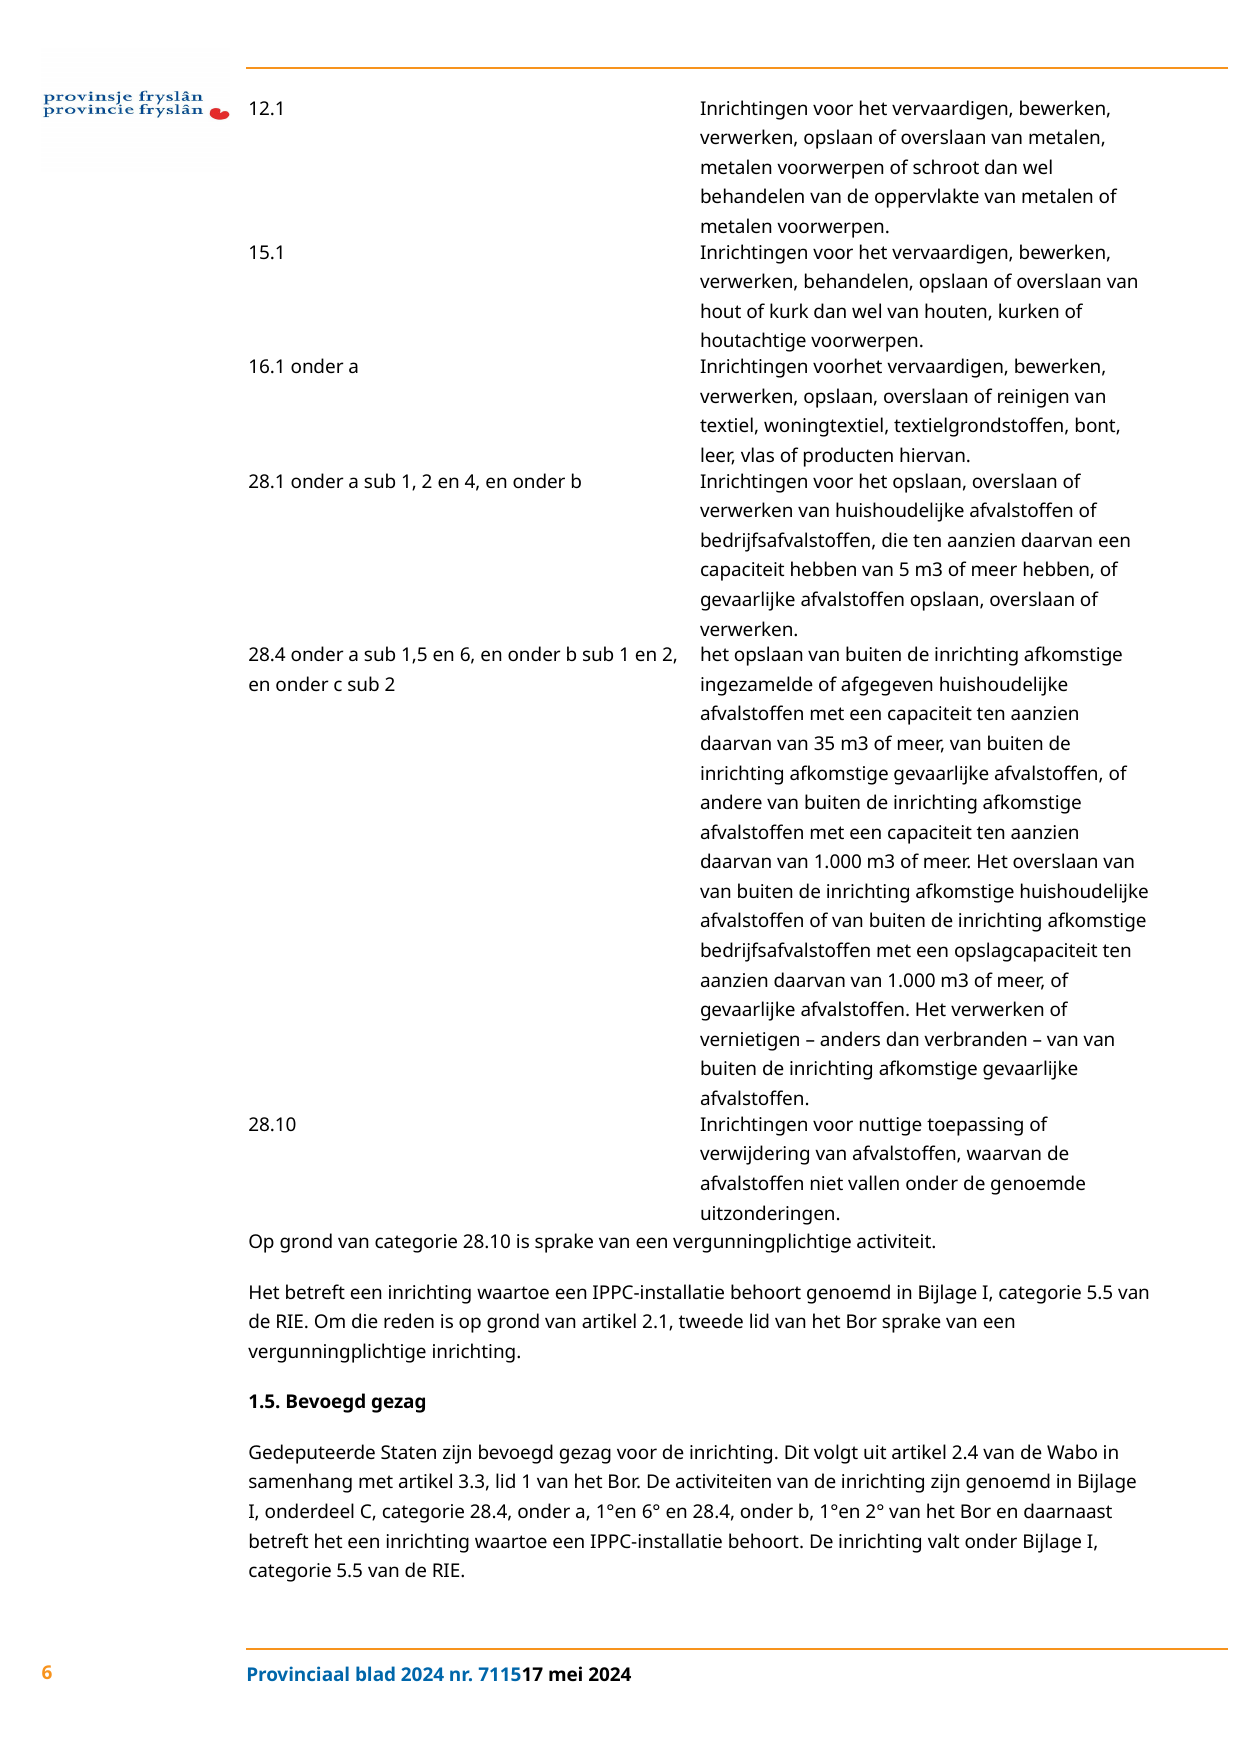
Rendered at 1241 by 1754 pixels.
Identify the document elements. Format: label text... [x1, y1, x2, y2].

table_cell 28.1 onder a sub 1, 2 en 4, en onder b [248, 468, 700, 641]
text Gedeputeerde Staten zijn bevoegd gezag voor de inrichting. Dit volgt uit artikel 2.4 van de Wabo in samenhang met artikel 3.3, lid 1 van het Bor. De activiteiten van de inrichting zijn genoemd in Bijlage I, onderdeel C, categorie 28.4, onder a, 1°en 6° en 28.4, onder b, 1°en 2° van het Bor en daarnaast betreft het een inrichting waartoe een IPPC-installatie behoort. De inrichting valt onder Bijlage I, categorie 5.5 van de RIE. [248, 1439, 1152, 1583]
table_cell Inrichtingen voor het vervaardigen, bewerken, verwerken, behandelen, opslaan of overslaan van hout of kurk dan wel van houten, kurken of houtachtige voorwerpen. [700, 239, 1152, 353]
text Het betreft een inrichting waartoe een IPPC-installatie behoort genoemd in Bijlage I, categorie 5.5 van de RIE. Om die reden is op grond van artikel 2.1, tweede lid van het Bor sprake van een vergunningplichtige inrichting. [248, 1279, 1152, 1364]
text 1.5. Bevoegd gezag [248, 1389, 1152, 1414]
table_cell 15.1 [248, 239, 700, 353]
table_cell Inrichtingen voor het opslaan, overslaan of verwerken van huishoudelijke afvalstoffen of bedrijfsafvalstoffen, die ten aanzien daarvan een capaciteit hebben van 5 m3 of meer hebben, of gevaarlijke afvalstoffen opslaan, overslaan of verwerken. [700, 468, 1152, 641]
table_cell 28.4 onder a sub 1,5 en 6, en onder b sub 1 en 2, en onder c sub 2 [248, 641, 700, 1111]
table_cell 16.1 onder a [248, 353, 700, 468]
picture [41, 47, 231, 172]
table_cell Inrichtingen voor het vervaardigen, bewerken, verwerken, opslaan of overslaan van metalen, metalen voorwerpen of schroot dan wel behandelen van de oppervlakte van metalen of metalen voorwerpen. [700, 95, 1152, 239]
table_cell het opslaan van buiten de inrichting afkomstige ingezamelde of afgegeven huishoudelijke afvalstoffen met een capaciteit ten aanzien daarvan van 35 m3 of meer, van buiten de inrichting afkomstige gevaarlijke afvalstoffen, of andere van buiten de inrichting afkomstige afvalstoffen met een capaciteit ten aanzien daarvan van 1.000 m3 of meer. Het overslaan van van buiten de inrichting afkomstige huishoudelijke afvalstoffen of van buiten de inrichting afkomstige bedrijfsafvalstoffen met een opslagcapaciteit ten aanzien daarvan van 1.000 m3 of meer, of gevaarlijke afvalstoffen. Het verwerken of vernietigen – anders dan verbranden – van van buiten de inrichting afkomstige gevaarlijke afvalstoffen. [700, 641, 1152, 1111]
table_cell Inrichtingen voorhet vervaardigen, bewerken, verwerken, opslaan, overslaan of reinigen van textiel, woningtextiel, textielgrondstoffen, bont, leer, vlas of producten hiervan. [700, 353, 1152, 468]
table_cell 28.10 [248, 1111, 700, 1225]
table_cell 12.1 [248, 95, 700, 239]
text Op grond van categorie 28.10 is sprake van een vergunningplichtige activiteit. [248, 1229, 1152, 1254]
table_cell Inrichtingen voor nuttige toepassing of verwijdering van afvalstoffen, waarvan de afvalstoffen niet vallen onder de genoemde uitzonderingen. [700, 1111, 1152, 1225]
